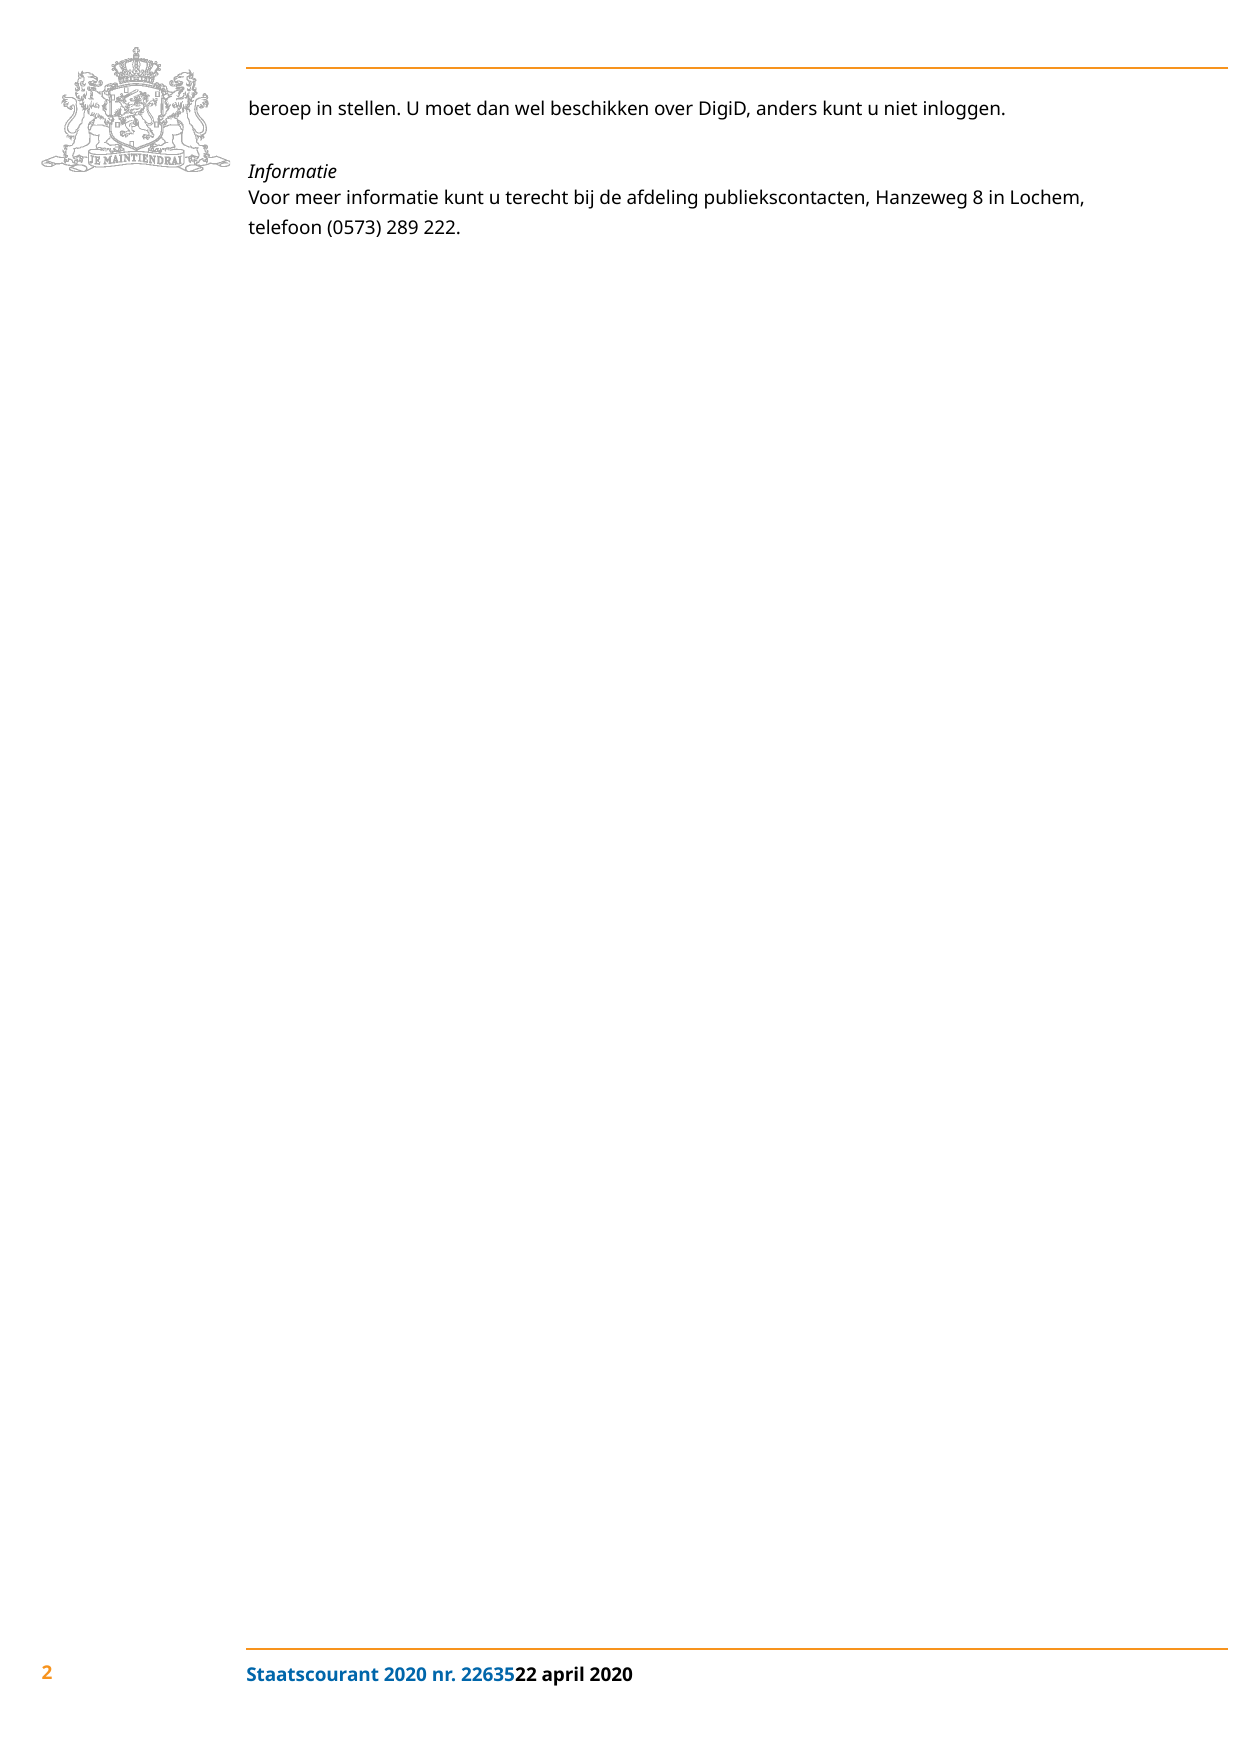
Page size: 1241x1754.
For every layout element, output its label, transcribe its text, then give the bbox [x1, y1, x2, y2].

text beroep in stellen. U moet dan wel beschikken over DigiD, anders kunt u niet inloggen. [248, 95, 1152, 121]
text Voor meer informatie kunt u terecht bij de afdeling publiekscontacten, Hanzeweg 8 in Lochem, telefoon (0573) 289 222. [248, 184, 1152, 240]
text Informatie [248, 159, 1152, 184]
picture [41, 47, 231, 172]
